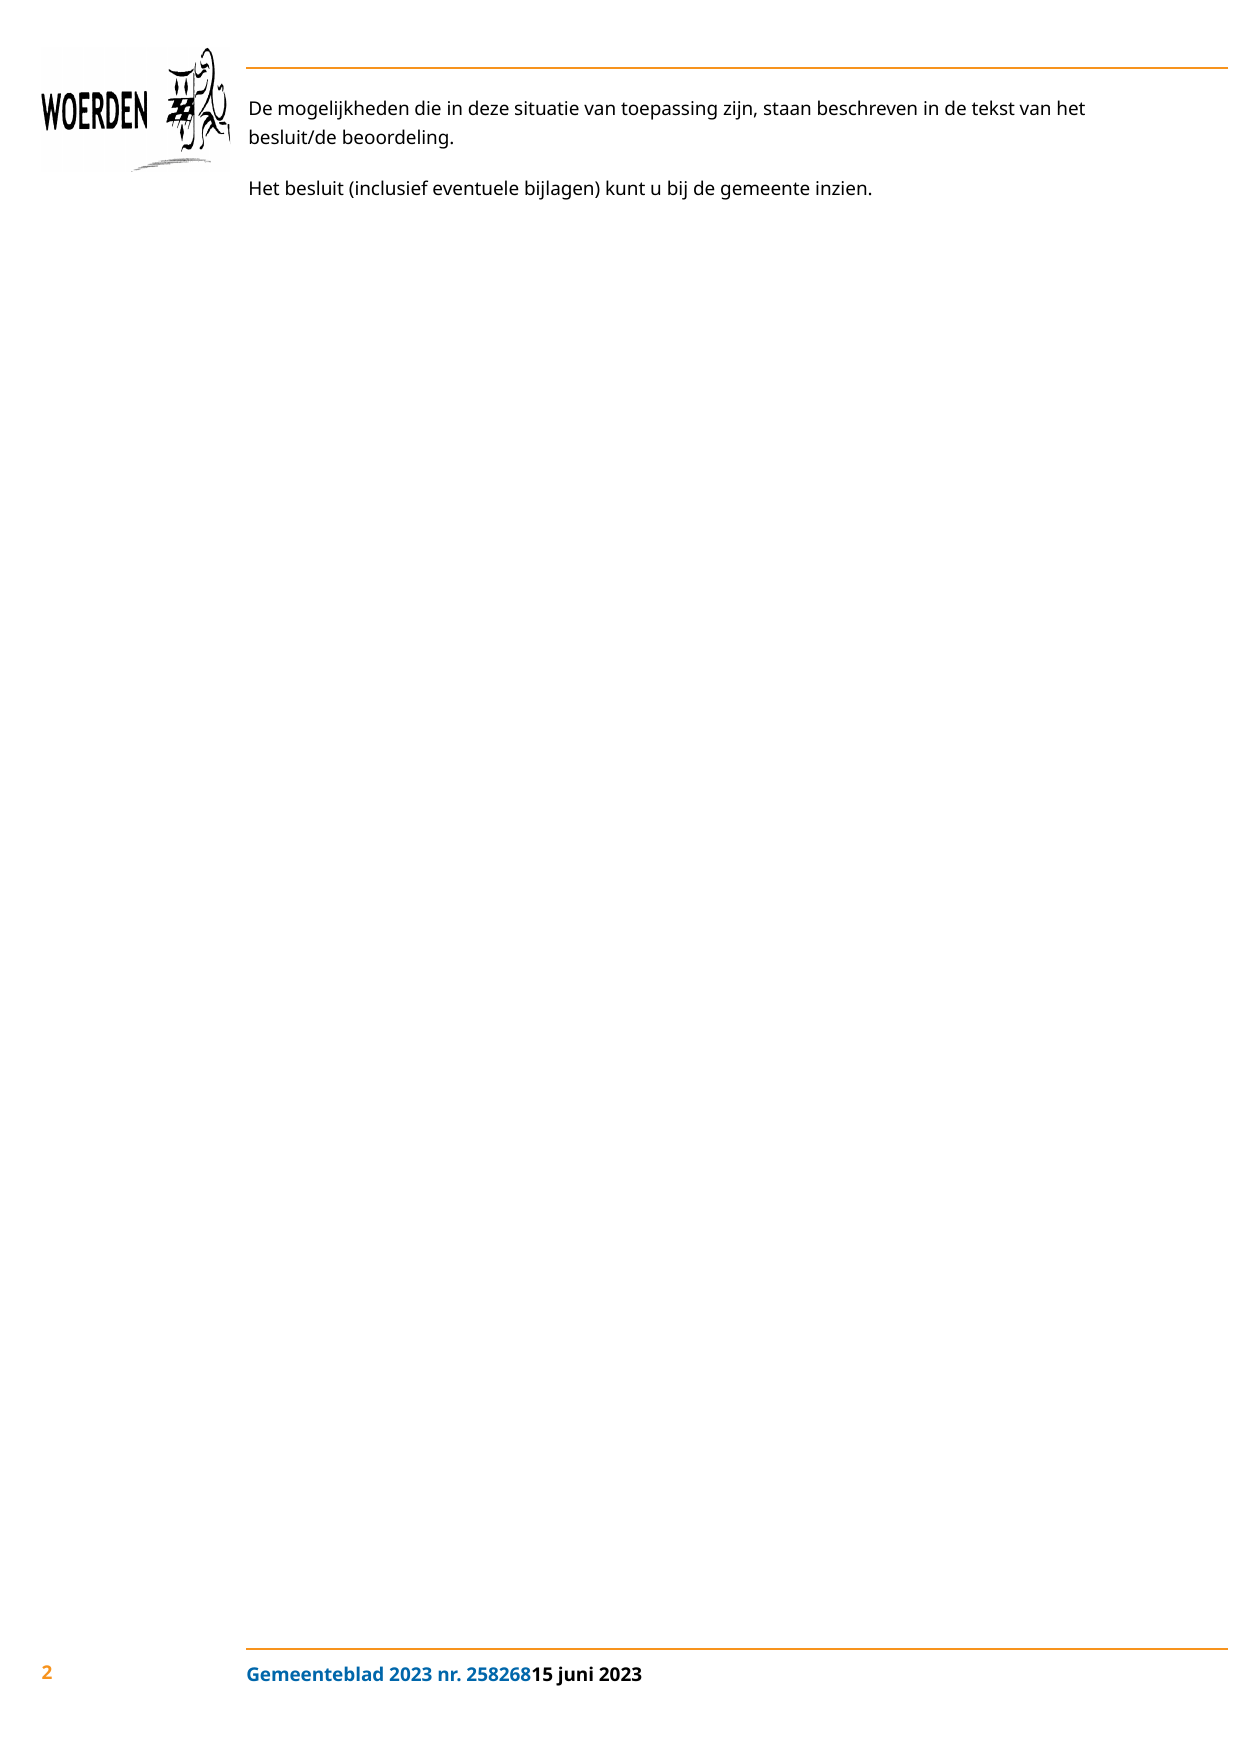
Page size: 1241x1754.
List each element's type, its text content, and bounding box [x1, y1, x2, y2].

picture [41, 47, 231, 172]
text Het besluit (inclusief eventuele bijlagen) kunt u bij de gemeente inzien. [248, 175, 1152, 201]
text De mogelijkheden die in deze situatie van toepassing zijn, staan beschreven in de tekst van het besluit/de beoordeling. [248, 95, 1152, 150]
